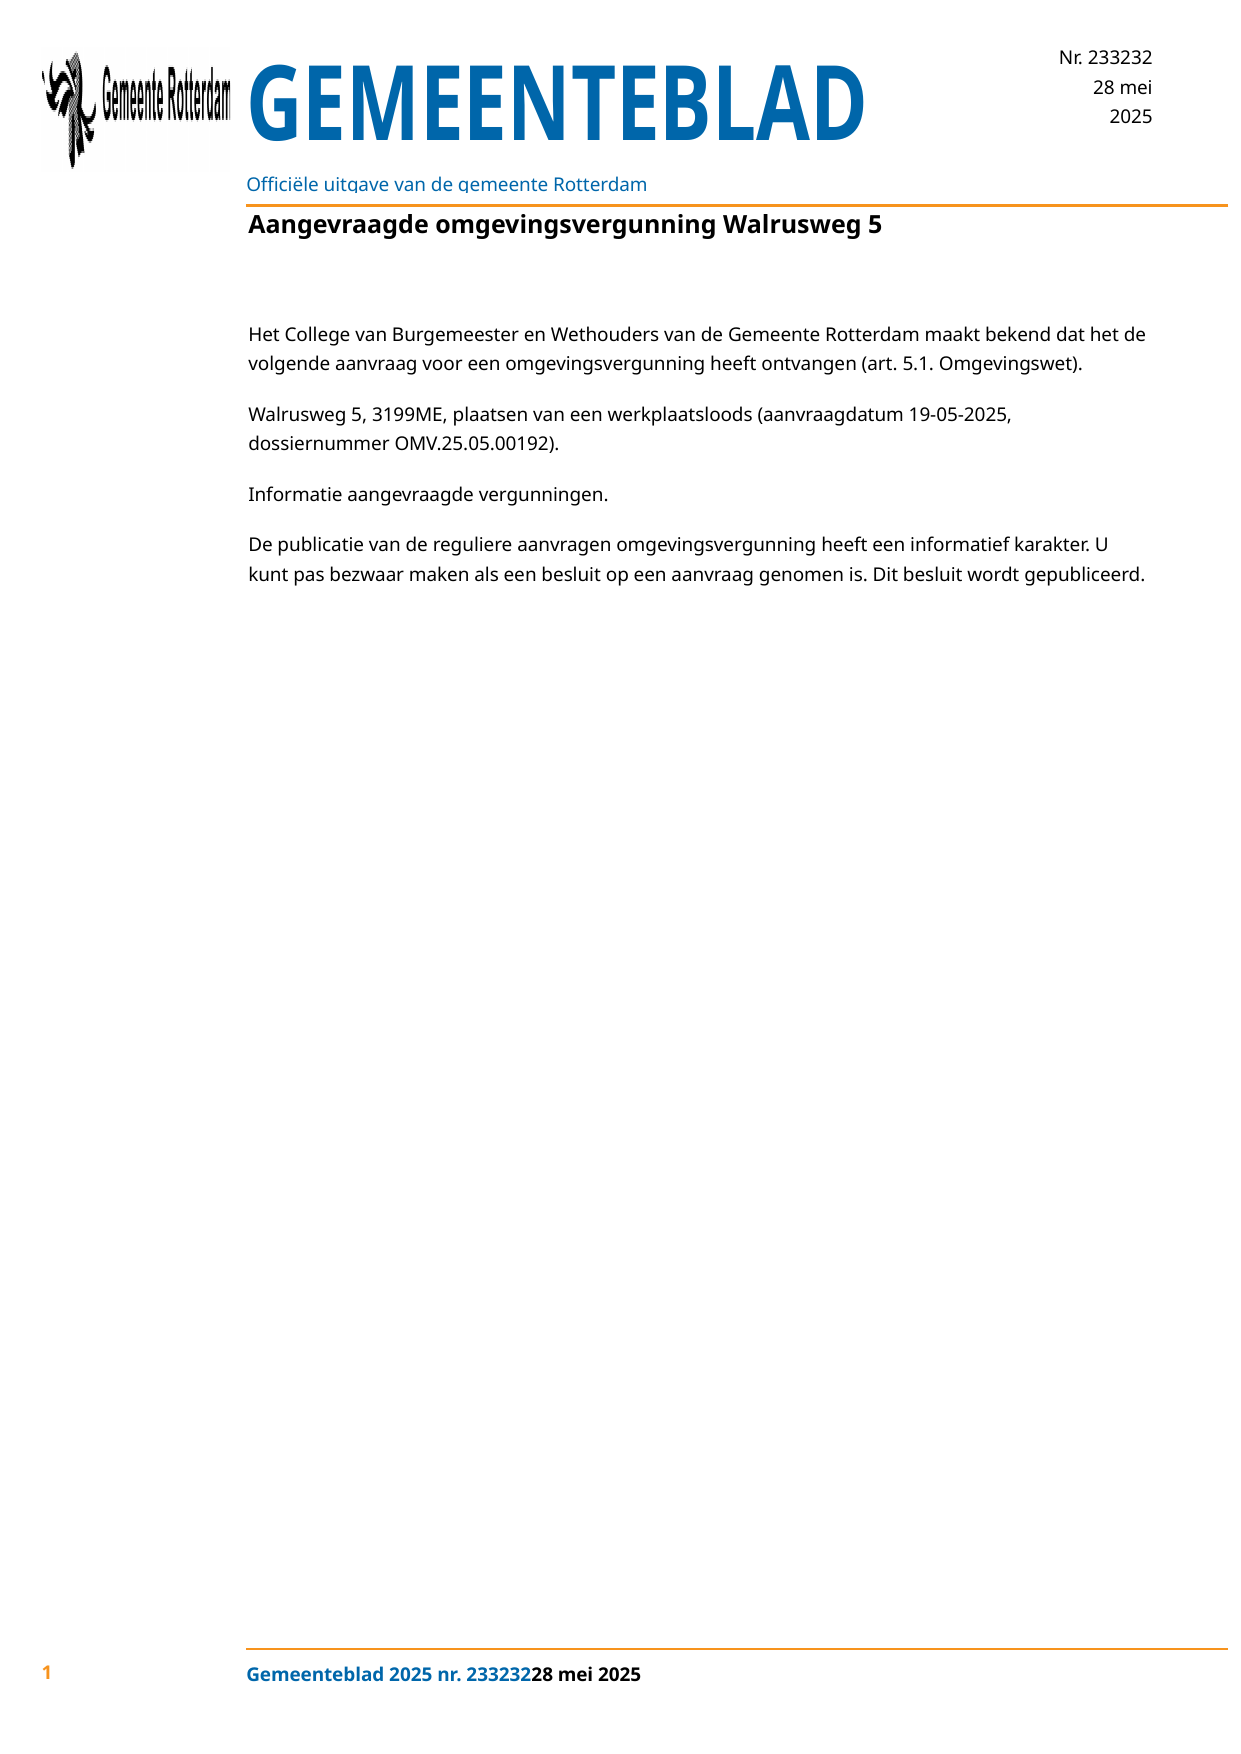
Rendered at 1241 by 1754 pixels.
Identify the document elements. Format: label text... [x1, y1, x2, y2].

text Het College van Burgemeester en Wethouders van de Gemeente Rotterdam maakt bekend dat het de volgende aanvraag voor een omgevingsvergunning heeft ontvangen (art. 5.1. Omgevingswet). [248, 321, 1152, 376]
text Informatie aangevraagde vergunningen. [248, 481, 1152, 506]
text De publicatie van de reguliere aanvragen omgevingsvergunning heeft een informatief karakter. U kunt pas bezwaar maken als een besluit op een aanvraag genomen is. Dit besluit wordt gepubliceerd. [248, 531, 1152, 586]
text Aangevraagde omgevingsvergunning Walrusweg 5 [248, 207, 1152, 241]
text Walrusweg 5, 3199ME, plaatsen van een werkplaatsloods (aanvraagdatum 19-05-2025, dossiernummer OMV.25.05.00192). [248, 401, 1152, 456]
picture [41, 47, 231, 172]
